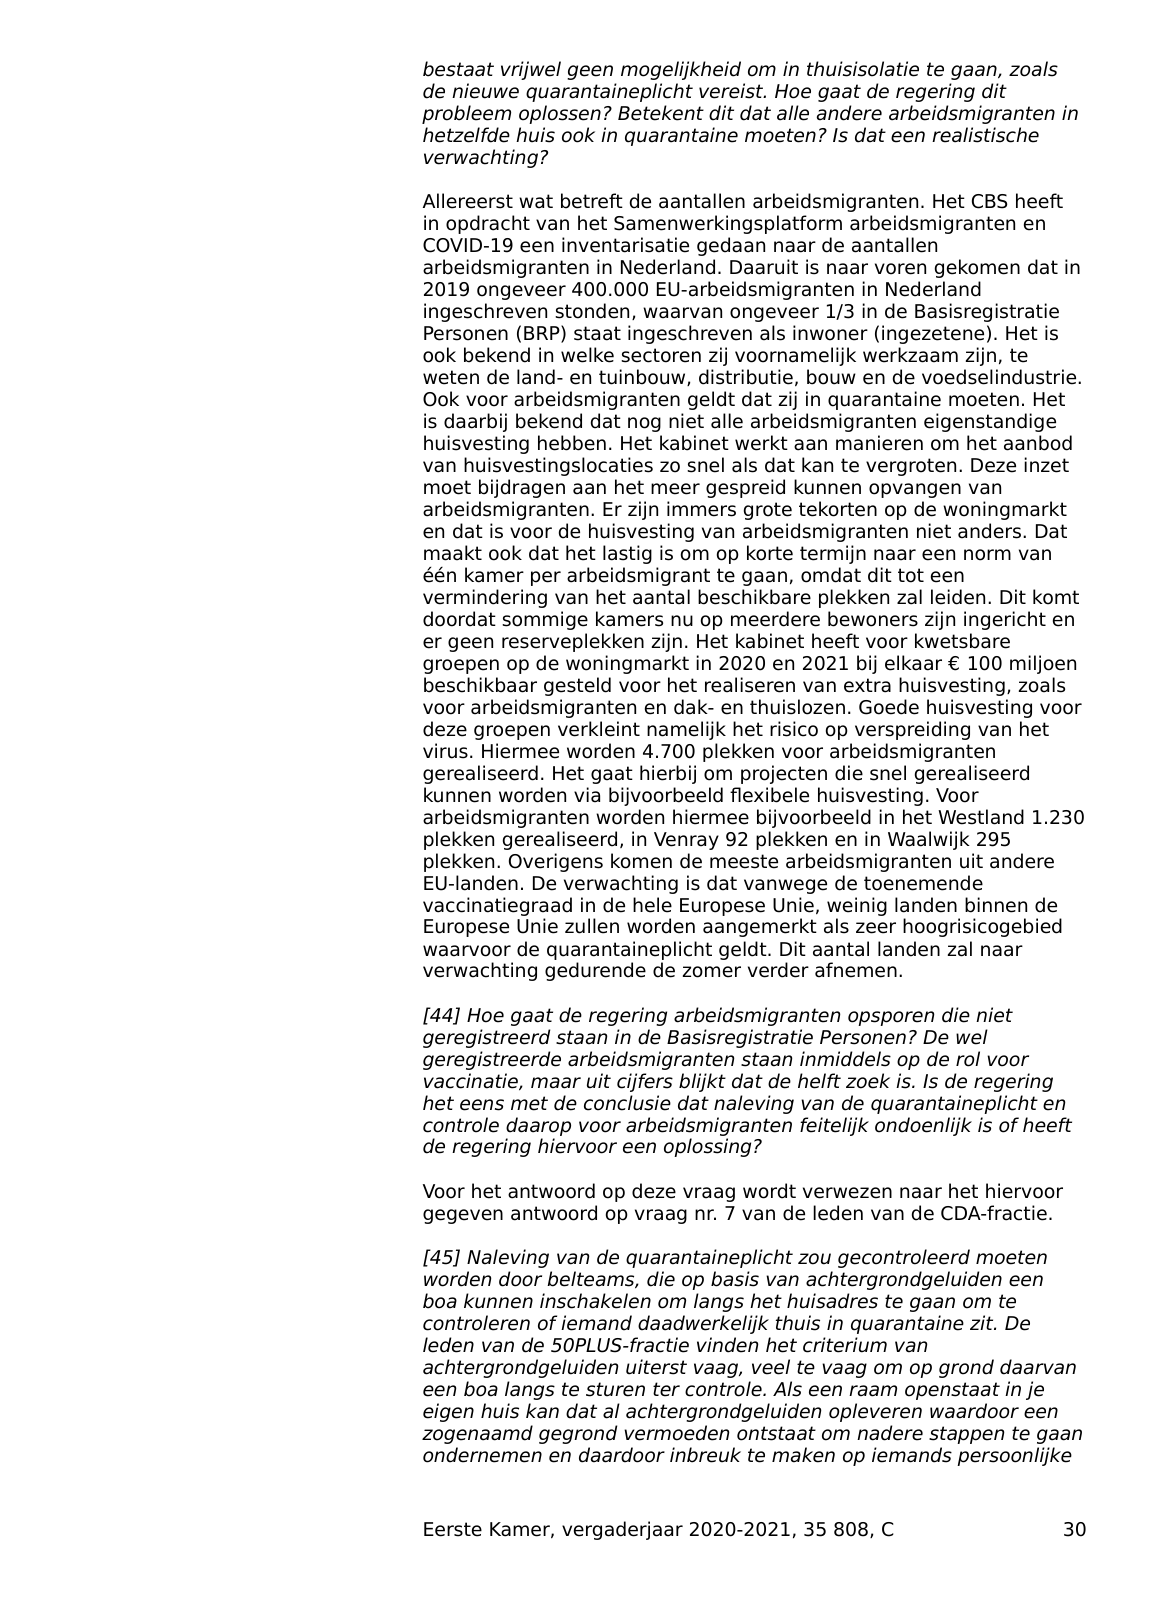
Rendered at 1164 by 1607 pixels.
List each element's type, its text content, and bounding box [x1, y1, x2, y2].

text Voor het antwoord op deze vraag wordt verwezen naar het hiervoor gegeven antwoord op vraag nr. 7 van de leden van de CDA-fractie. [422, 1181, 1087, 1224]
text [45] Naleving van de quarantaineplicht zou gecontroleerd moeten worden door belteams, die op basis van achtergrondgeluiden een boa kunnen inschakelen om langs het huisadres te gaan om te controleren of iemand daadwerkelijk thuis in quarantaine zit. De leden van de 50PLUS-fractie vinden het criterium van achtergrondgeluiden uiterst vaag, veel te vaag om op grond daarvan een boa langs te sturen ter controle. Als een raam openstaat in je eigen huis kan dat al achtergrondgeluiden opleveren waardoor een zogenaamd gegrond vermoeden ontstaat om nadere stappen te gaan ondernemen en daardoor inbreuk te maken op iemands persoonlijke [422, 1247, 1087, 1467]
text bestaat vrijwel geen mogelijkheid om in thuisisolatie te gaan, zoals de nieuwe quarantaineplicht vereist. Hoe gaat de regering dit probleem oplossen? Betekent dit dat alle andere arbeidsmigranten in hetzelfde huis ook in quarantaine moeten? Is dat een realistische verwachting? [422, 59, 1087, 169]
text Allereerst wat betreft de aantallen arbeidsmigranten. Het CBS heeft in opdracht van het Samenwerkingsplatform arbeidsmigranten en COVID-19 een inventarisatie gedaan naar de aantallen arbeidsmigranten in Nederland. Daaruit is naar voren gekomen dat in 2019 ongeveer 400.000 EU-arbeidsmigranten in Nederland ingeschreven stonden, waarvan ongeveer 1/3 in de Basisregistratie Personen (BRP) staat ingeschreven als inwoner (ingezetene). Het is ook bekend in welke sectoren zij voornamelijk werkzaam zijn, te weten de land- en tuinbouw, distributie, bouw en de voedselindustrie. Ook voor arbeidsmigranten geldt dat zij in quarantaine moeten. Het is daarbij bekend dat nog niet alle arbeidsmigranten eigenstandige huisvesting hebben. Het kabinet werkt aan manieren om het aanbod van huisvestingslocaties zo snel als dat kan te vergroten. Deze inzet moet bijdragen aan het meer gespreid kunnen opvangen van arbeidsmigranten. Er zijn immers grote tekorten op de woningmarkt en dat is voor de huisvesting van arbeidsmigranten niet anders. Dat maakt ook dat het lastig is om op korte termijn naar een norm van één kamer per arbeidsmigrant te gaan, omdat dit tot een vermindering van het aantal beschikbare plekken zal leiden. Dit komt doordat sommige kamers nu op meerdere bewoners zijn ingericht en er geen reserveplekken zijn. Het kabinet heeft voor kwetsbare groepen op de woningmarkt in 2020 en 2021 bij elkaar € 100 miljoen beschikbaar gesteld voor het realiseren van extra huisvesting, zoals voor arbeidsmigranten en dak- en thuislozen. Goede huisvesting voor deze groepen verkleint namelijk het risico op verspreiding van het virus. Hiermee worden 4.700 plekken voor arbeidsmigranten gerealiseerd. Het gaat hierbij om projecten die snel gerealiseerd kunnen worden via bijvoorbeeld flexibele huisvesting. Voor arbeidsmigranten worden hiermee bijvoorbeeld in het Westland 1.230 plekken gerealiseerd, in Venray 92 plekken en in Waalwijk 295 plekken. Overigens komen de meeste arbeidsmigranten uit andere EU-landen. De verwachting is dat vanwege de toenemende vaccinatiegraad in de hele Europese Unie, weinig landen binnen de Europese Unie zullen worden aangemerkt als zeer hoogrisicogebied waarvoor de quarantaineplicht geldt. Dit aantal landen zal naar verwachting gedurende de zomer verder afnemen. [422, 191, 1087, 982]
text [44] Hoe gaat de regering arbeidsmigranten opsporen die niet geregistreerd staan in de Basisregistratie Personen? De wel geregistreerde arbeidsmigranten staan inmiddels op de rol voor vaccinatie, maar uit cijfers blijkt dat de helft zoek is. Is de regering het eens met de conclusie dat naleving van de quarantaineplicht en controle daarop voor arbeidsmigranten feitelijk ondoenlijk is of heeft de regering hiervoor een oplossing? [422, 1004, 1087, 1158]
